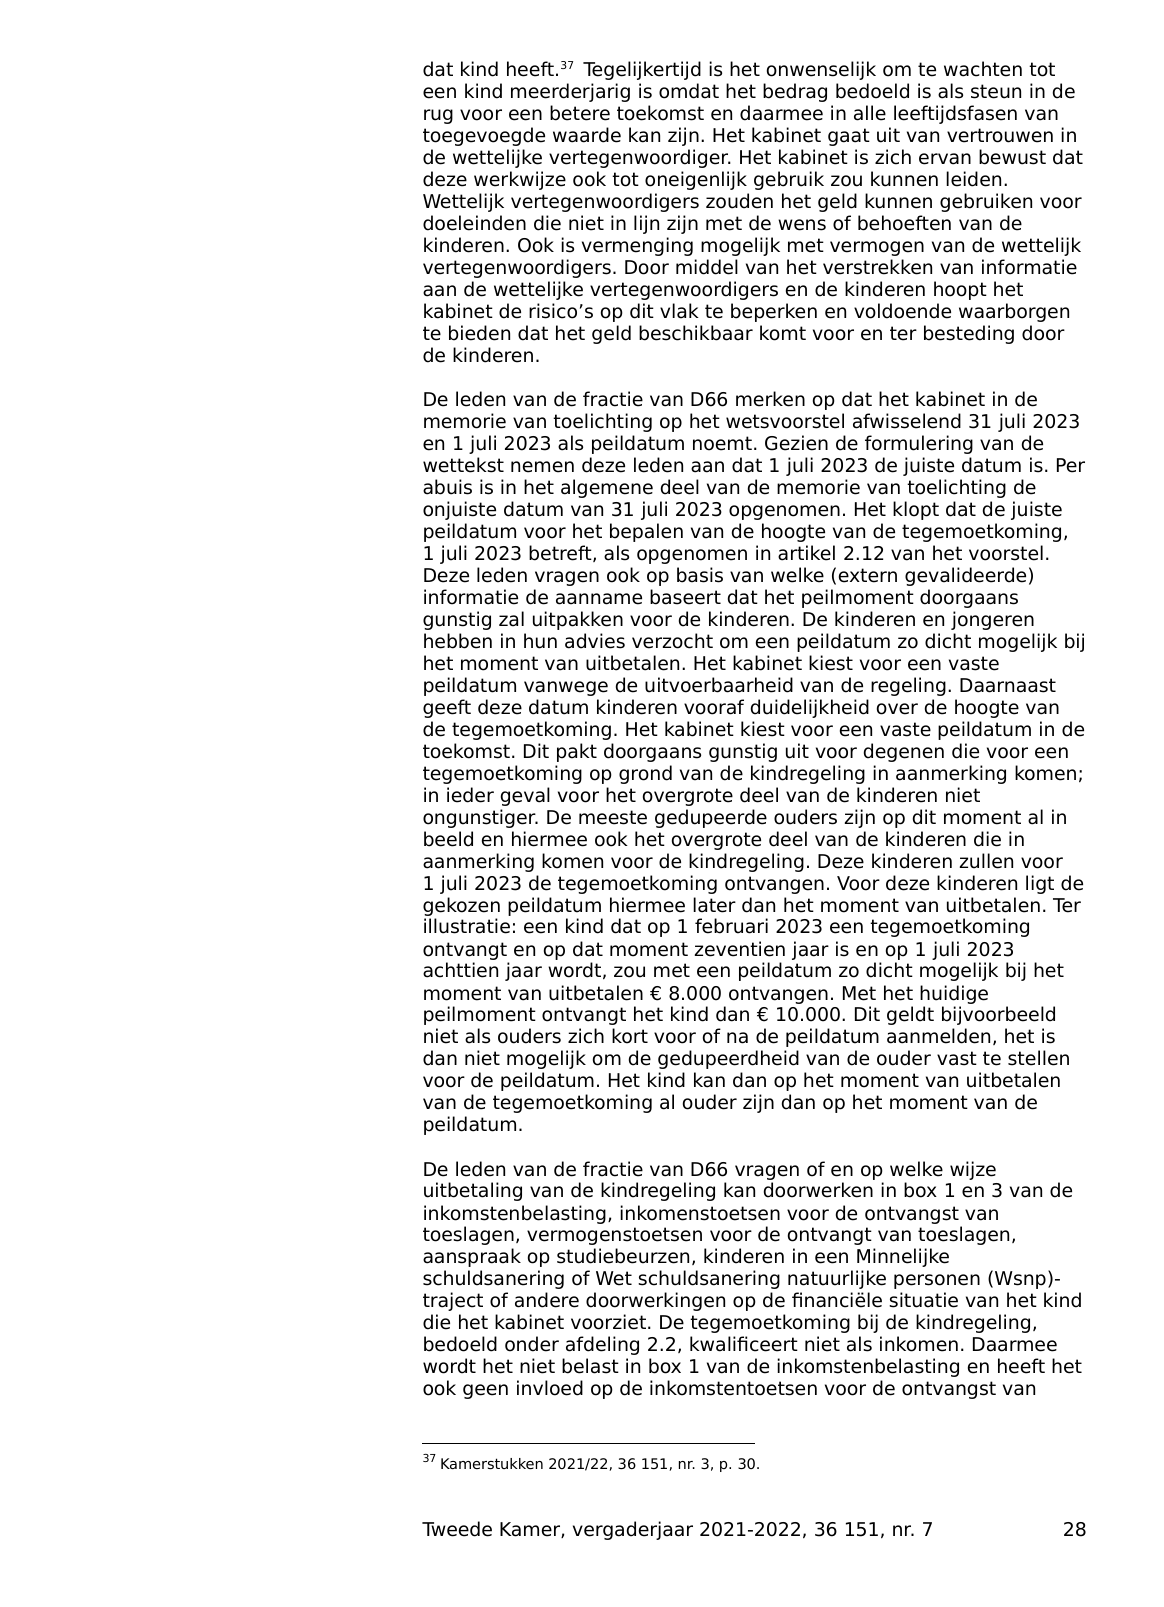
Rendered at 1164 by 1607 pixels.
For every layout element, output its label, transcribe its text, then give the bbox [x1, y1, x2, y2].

text Kamerstukken 2021/22, 36 151, nr. 3, p. 30. [422, 1452, 1087, 1474]
text De leden van de fractie van D66 merken op dat het kabinet in de memorie van toelichting op het wetsvoorstel afwisselend 31 juli 2023 en 1 juli 2023 als peildatum noemt. Gezien de formulering van de wettekst nemen deze leden aan dat 1 juli 2023 de juiste datum is. Per abuis is in het algemene deel van de memorie van toelichting de onjuiste datum van 31 juli 2023 opgenomen. Het klopt dat de juiste peildatum voor het bepalen van de hoogte van de tegemoetkoming, 1 juli 2023 betreft, als opgenomen in artikel 2.12 van het voorstel. Deze leden vragen ook op basis van welke (extern gevalideerde) informatie de aanname baseert dat het peilmoment doorgaans gunstig zal uitpakken voor de kinderen. De kinderen en jongeren hebben in hun advies verzocht om een peildatum zo dicht mogelijk bij het moment van uitbetalen. Het kabinet kiest voor een vaste peildatum vanwege de uitvoerbaarheid van de regeling. Daarnaast geeft deze datum kinderen vooraf duidelijkheid over de hoogte van de tegemoetkoming. Het kabinet kiest voor een vaste peildatum in de toekomst. Dit pakt doorgaans gunstig uit voor degenen die voor een tegemoetkoming op grond van de kindregeling in aanmerking komen; in ieder geval voor het overgrote deel van de kinderen niet ongunstiger. De meeste gedupeerde ouders zijn op dit moment al in beeld en hiermee ook het overgrote deel van de kinderen die in aanmerking komen voor de kindregeling. Deze kinderen zullen voor 1 juli 2023 de tegemoetkoming ontvangen. Voor deze kinderen ligt de gekozen peildatum hiermee later dan het moment van uitbetalen. Ter illustratie: een kind dat op 1 februari 2023 een tegemoetkoming ontvangt en op dat moment zeventien jaar is en op 1 juli 2023 achttien jaar wordt, zou met een peildatum zo dicht mogelijk bij het moment van uitbetalen € 8.000 ontvangen. Met het huidige peilmoment ontvangt het kind dan € 10.000. Dit geldt bijvoorbeeld niet als ouders zich kort voor of na de peildatum aanmelden, het is dan niet mogelijk om de gedupeerdheid van de ouder vast te stellen voor de peildatum. Het kind kan dan op het moment van uitbetalen van de tegemoetkoming al ouder zijn dan op het moment van de peildatum. [422, 389, 1087, 1136]
text De leden van de fractie van D66 vragen of en op welke wijze uitbetaling van de kindregeling kan doorwerken in box 1 en 3 van de inkomstenbelasting, inkomenstoetsen voor de ontvangst van toeslagen, vermogenstoetsen voor de ontvangt van toeslagen, aanspraak op studiebeurzen, kinderen in een Minnelijke schuldsanering of Wet schuldsanering natuurlijke personen (Wsnp)-traject of andere doorwerkingen op de financiële situatie van het kind die het kabinet voorziet. De tegemoetkoming bij de kindregeling, bedoeld onder afdeling 2.2, kwalificeert niet als inkomen. Daarmee wordt het niet belast in box 1 van de inkomstenbelasting en heeft het ook geen invloed op de inkomstentoetsen voor de ontvangst van [422, 1158, 1087, 1400]
text dat kind heeft. Tegelijkertijd is het onwenselijk om te wachten tot een kind meerderjarig is omdat het bedrag bedoeld is als steun in de rug voor een betere toekomst en daarmee in alle leeftijdsfasen van toegevoegde waarde kan zijn. Het kabinet gaat uit van vertrouwen in de wettelijke vertegenwoordiger. Het kabinet is zich ervan bewust dat deze werkwijze ook tot oneigenlijk gebruik zou kunnen leiden. Wettelijk vertegenwoordigers zouden het geld kunnen gebruiken voor doeleinden die niet in lijn zijn met de wens of behoeften van de kinderen. Ook is vermenging mogelijk met vermogen van de wettelijk vertegenwoordigers. Door middel van het verstrekken van informatie aan de wettelijke vertegenwoordigers en de kinderen hoopt het kabinet de risico’s op dit vlak te beperken en voldoende waarborgen te bieden dat het geld beschikbaar komt voor en ter besteding door de kinderen. [422, 59, 1087, 367]
